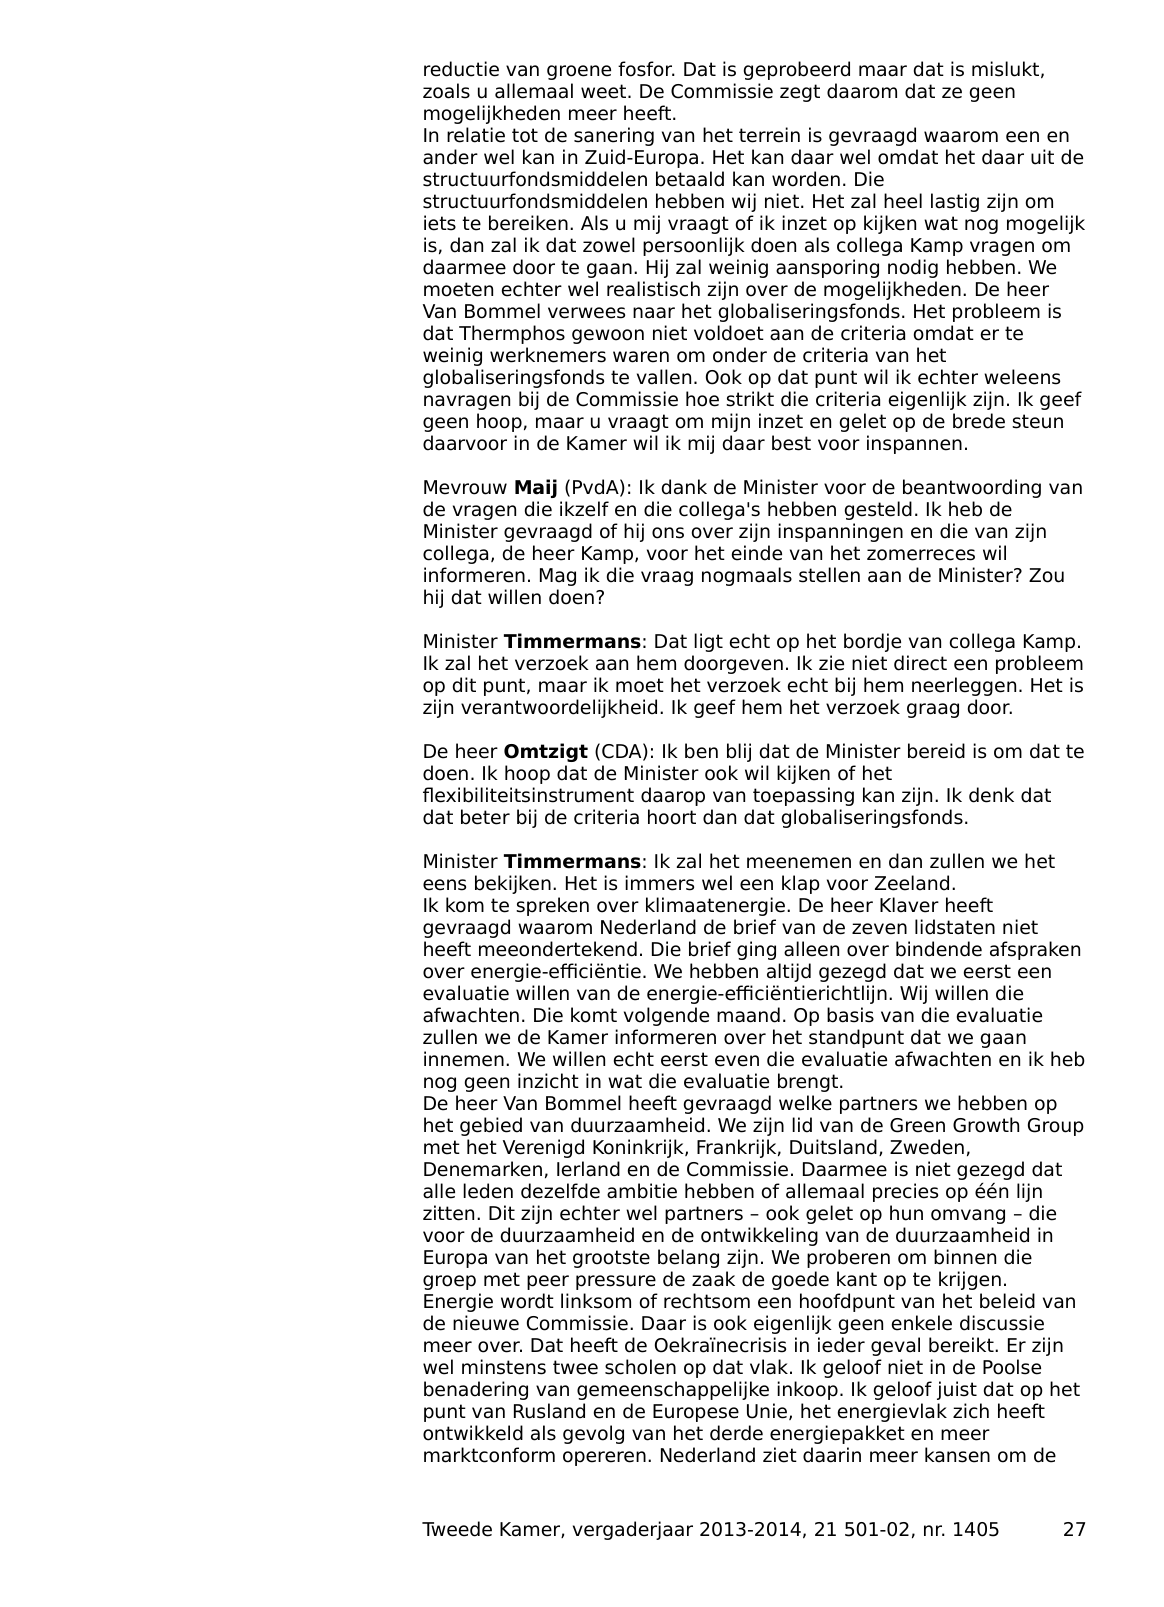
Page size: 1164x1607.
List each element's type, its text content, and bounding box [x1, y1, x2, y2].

text Ik kom te spreken over klimaatenergie. De heer Klaver heeft gevraagd waarom Nederland de brief van de zeven lidstaten niet heeft meeondertekend. Die brief ging alleen over bindende afspraken over energie-efficiëntie. We hebben altijd gezegd dat we eerst een evaluatie willen van de energie-efficiëntierichtlijn. Wij willen die afwachten. Die komt volgende maand. Op basis van die evaluatie zullen we de Kamer informeren over het standpunt dat we gaan innemen. We willen echt eerst even die evaluatie afwachten en ik heb nog geen inzicht in wat die evaluatie brengt. [422, 895, 1087, 1093]
text Minister Timmermans: Ik zal het meenemen en dan zullen we het eens bekijken. Het is immers wel een klap voor Zeeland. [422, 851, 1087, 895]
text De heer Van Bommel heeft gevraagd welke partners we hebben op het gebied van duurzaamheid. We zijn lid van de Green Growth Group met het Verenigd Koninkrijk, Frankrijk, Duitsland, Zweden, Denemarken, Ierland en de Commissie. Daarmee is niet gezegd dat alle leden dezelfde ambitie hebben of allemaal precies op één lijn zitten. Dit zijn echter wel partners – ook gelet op hun omvang – die voor de duurzaamheid en de ontwikkeling van de duurzaamheid in Europa van het grootste belang zijn. We proberen om binnen die groep met peer pressure de zaak de goede kant op te krijgen. [422, 1093, 1087, 1291]
text reductie van groene fosfor. Dat is geprobeerd maar dat is mislukt, zoals u allemaal weet. De Commissie zegt daarom dat ze geen mogelijkheden meer heeft. [422, 59, 1087, 125]
text Energie wordt linksom of rechtsom een hoofdpunt van het beleid van de nieuwe Commissie. Daar is ook eigenlijk geen enkele discussie meer over. Dat heeft de Oekraïnecrisis in ieder geval bereikt. Er zijn wel minstens twee scholen op dat vlak. Ik geloof niet in de Poolse benadering van gemeenschappelijke inkoop. Ik geloof juist dat op het punt van Rusland en de Europese Unie, het energievlak zich heeft ontwikkeld als gevolg van het derde energiepakket en meer marktconform opereren. Nederland ziet daarin meer kansen om de [422, 1291, 1087, 1467]
text Mevrouw Maij (PvdA): Ik dank de Minister voor de beantwoording van de vragen die ikzelf en die collega's hebben gesteld. Ik heb de Minister gevraagd of hij ons over zijn inspanningen en die van zijn collega, de heer Kamp, voor het einde van het zomerreces wil informeren. Mag ik die vraag nogmaals stellen aan de Minister? Zou hij dat willen doen? [422, 477, 1087, 609]
text In relatie tot de sanering van het terrein is gevraagd waarom een en ander wel kan in Zuid-Europa. Het kan daar wel omdat het daar uit de structuurfondsmiddelen betaald kan worden. Die structuurfondsmiddelen hebben wij niet. Het zal heel lastig zijn om iets te bereiken. Als u mij vraagt of ik inzet op kijken wat nog mogelijk is, dan zal ik dat zowel persoonlijk doen als collega Kamp vragen om daarmee door te gaan. Hij zal weinig aansporing nodig hebben. We moeten echter wel realistisch zijn over de mogelijkheden. De heer Van Bommel verwees naar het globaliseringsfonds. Het probleem is dat Thermphos gewoon niet voldoet aan de criteria omdat er te weinig werknemers waren om onder de criteria van het globaliseringsfonds te vallen. Ook op dat punt wil ik echter weleens navragen bij de Commissie hoe strikt die criteria eigenlijk zijn. Ik geef geen hoop, maar u vraagt om mijn inzet en gelet op de brede steun daarvoor in de Kamer wil ik mij daar best voor inspannen. [422, 125, 1087, 455]
text Minister Timmermans: Dat ligt echt op het bordje van collega Kamp. Ik zal het verzoek aan hem doorgeven. Ik zie niet direct een probleem op dit punt, maar ik moet het verzoek echt bij hem neerleggen. Het is zijn verantwoordelijkheid. Ik geef hem het verzoek graag door. [422, 631, 1087, 719]
text De heer Omtzigt (CDA): Ik ben blij dat de Minister bereid is om dat te doen. Ik hoop dat de Minister ook wil kijken of het flexibiliteitsinstrument daarop van toepassing kan zijn. Ik denk dat dat beter bij de criteria hoort dan dat globaliseringsfonds. [422, 741, 1087, 829]
